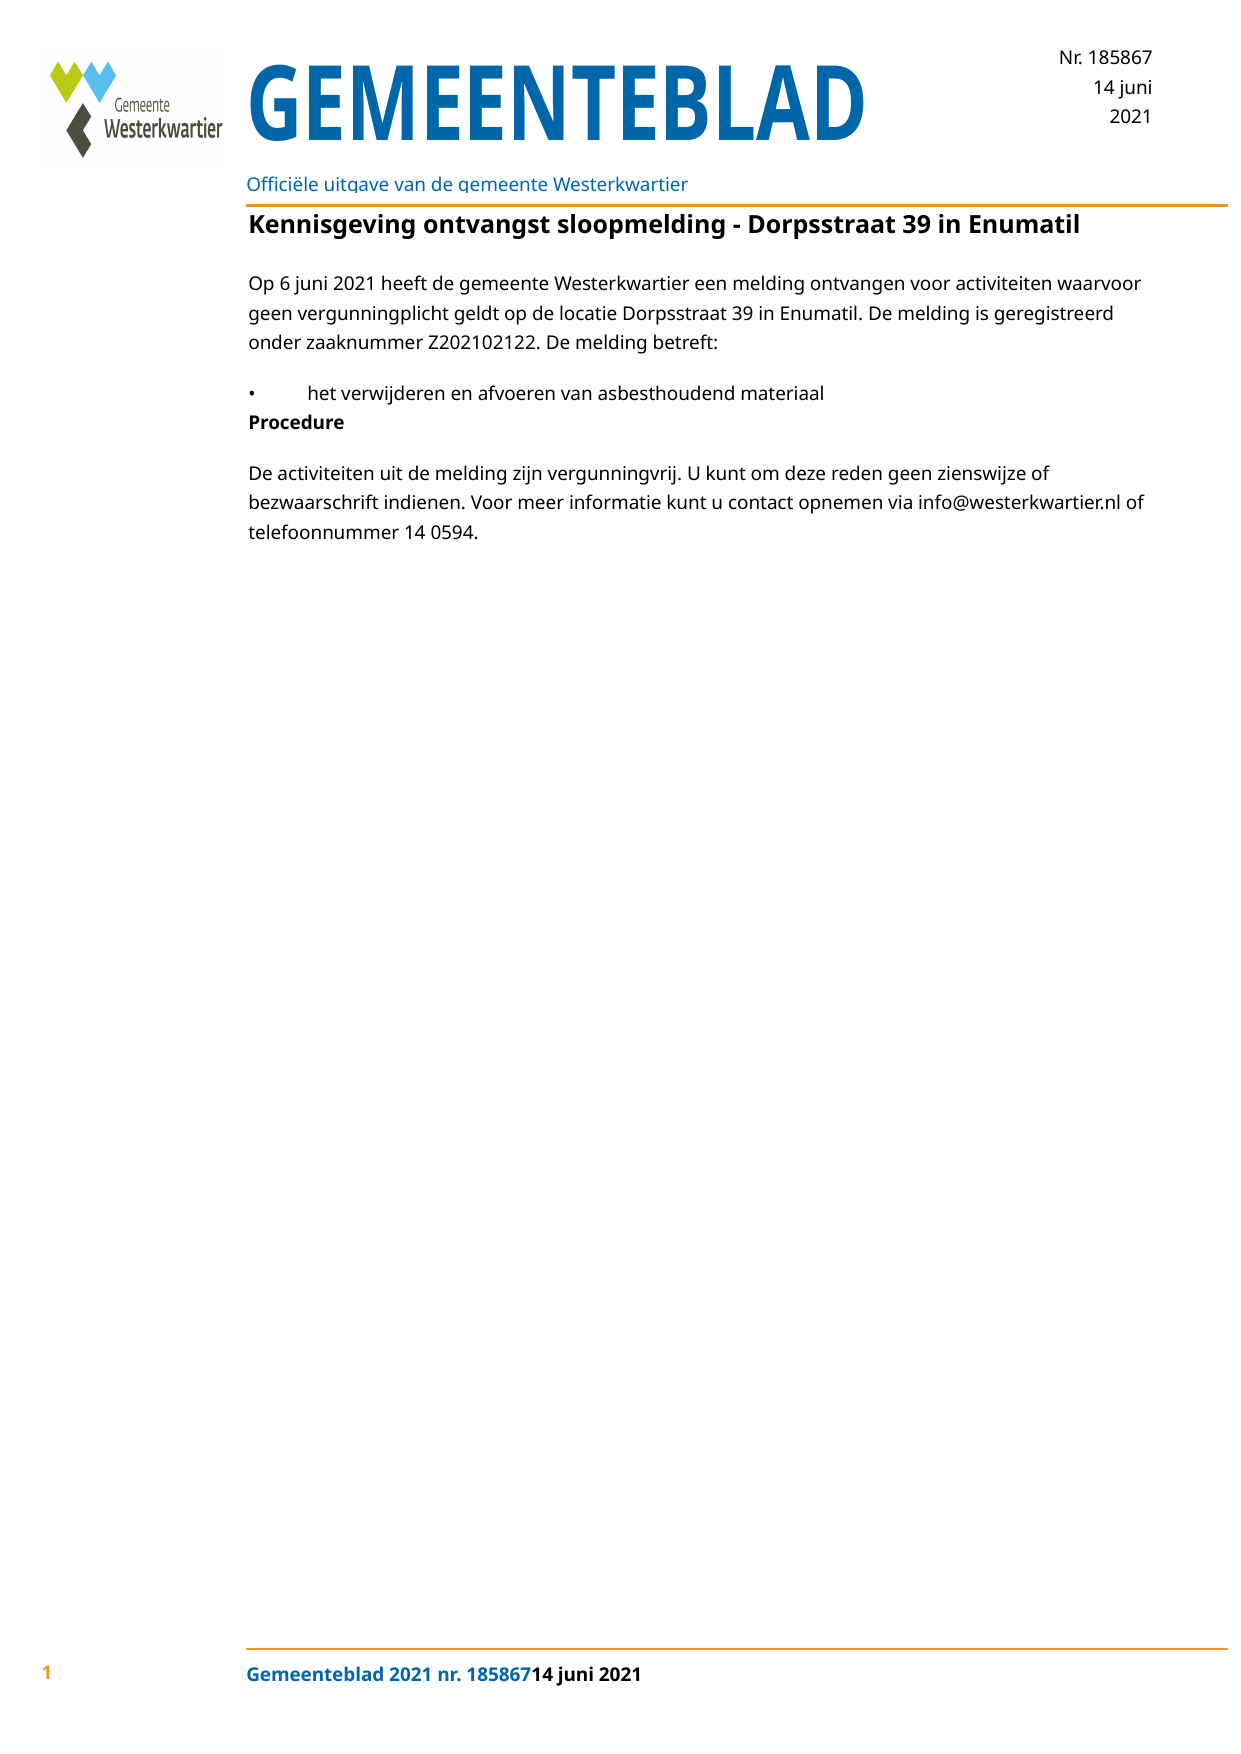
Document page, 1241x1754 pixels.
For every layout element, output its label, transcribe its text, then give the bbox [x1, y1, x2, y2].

text De activiteiten uit de melding zijn vergunningvrij. U kunt om deze reden geen zienswijze of bezwaarschrift indienen. Voor meer informatie kunt u contact opnemen via info@westerkwartier.nl of telefoonnummer 14 0594. [248, 460, 1152, 545]
list het verwijderen en afvoeren van asbesthoudend materiaal [248, 380, 1152, 406]
text Procedure [248, 409, 1152, 435]
picture [41, 47, 231, 172]
text Op 6 juni 2021 heeft de gemeente Westerkwartier een melding ontvangen voor activiteiten waarvoor geen vergunningplicht geldt op de locatie Dorpsstraat 39 in Enumatil. De melding is geregistreerd onder zaaknummer Z202102122. De melding betreft: [248, 270, 1152, 355]
text Kennisgeving ontvangst sloopmelding - Dorpsstraat 39 in Enumatil [248, 207, 1152, 241]
